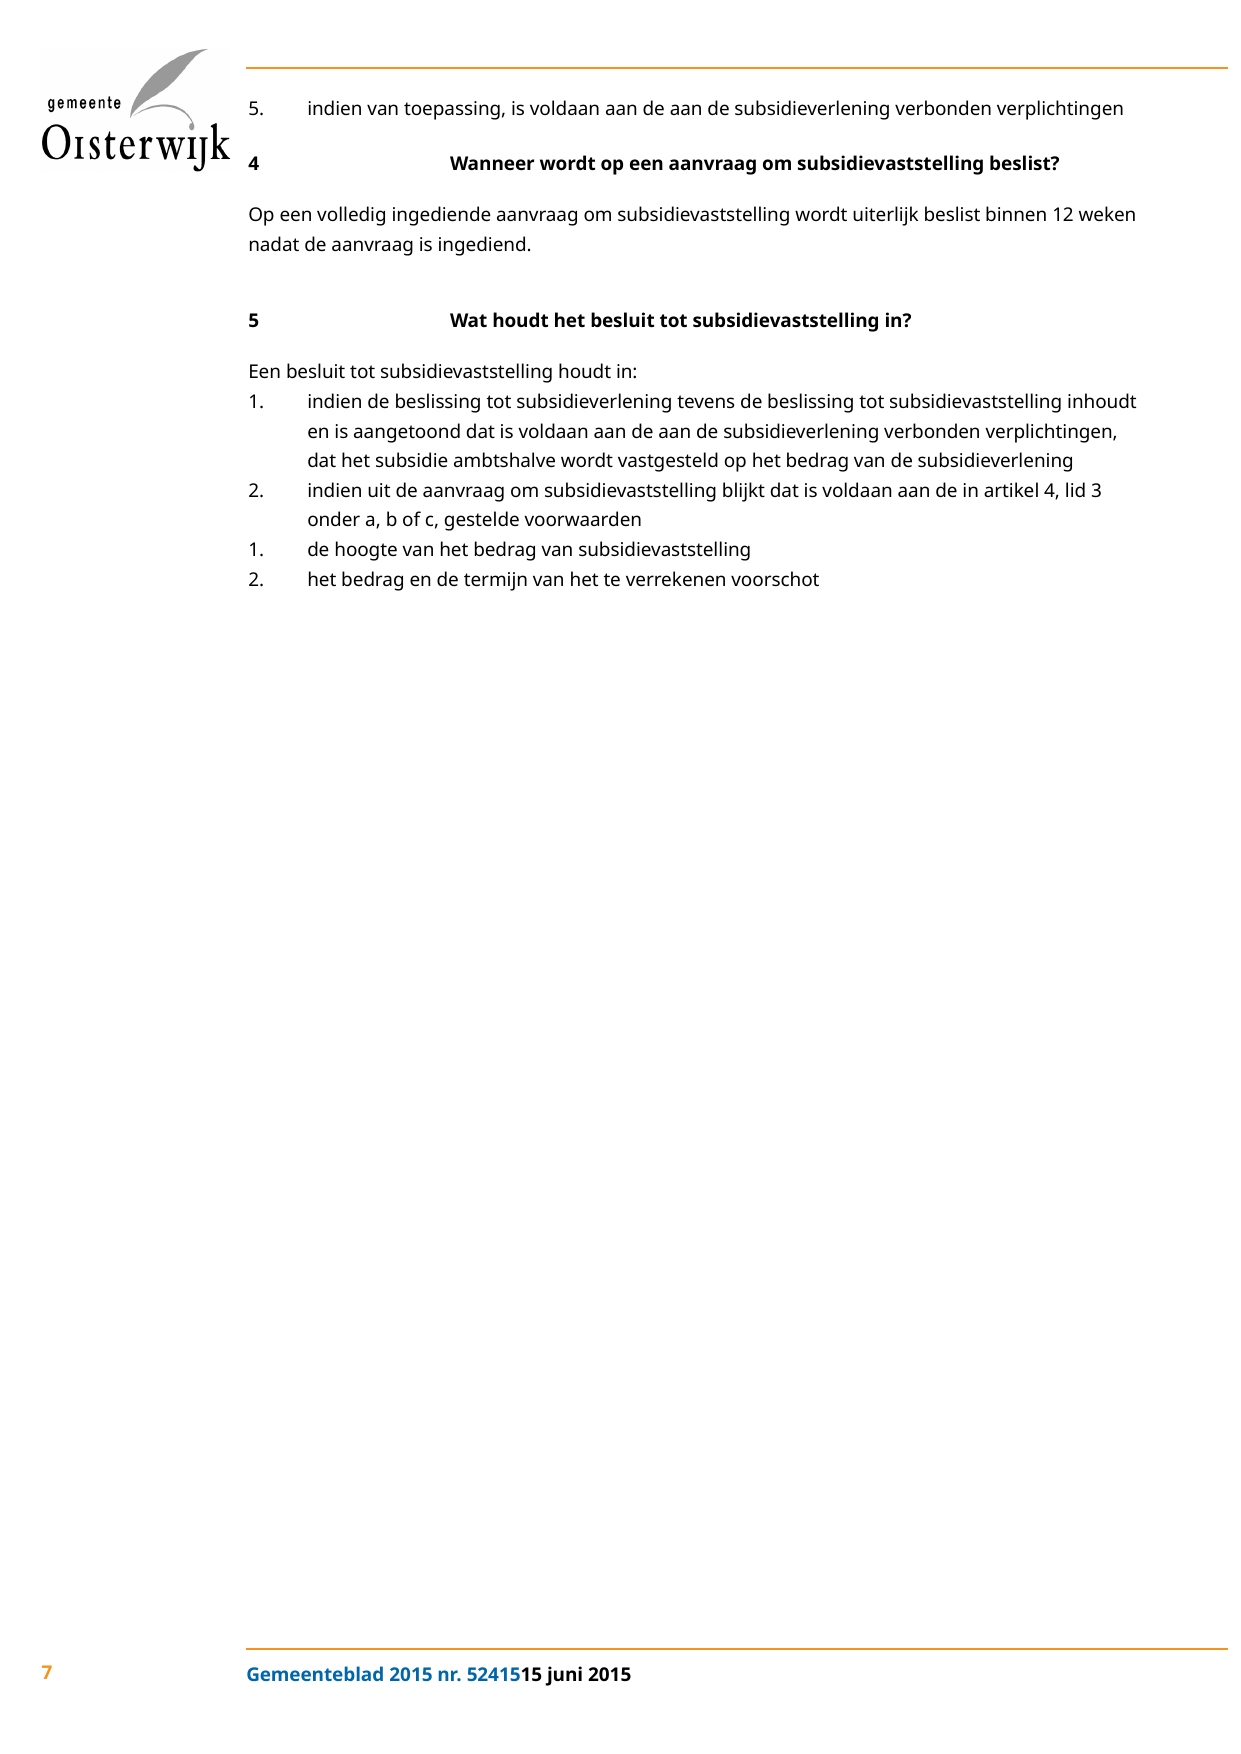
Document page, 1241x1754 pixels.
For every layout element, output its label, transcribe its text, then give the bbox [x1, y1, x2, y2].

text Een besluit tot subsidievaststelling houdt in: [248, 359, 1152, 384]
text Op een volledig ingediende aanvraag om subsidievaststelling wordt uiterlijk beslist binnen 12 weken nadat de aanvraag is ingediend. [248, 202, 1152, 257]
table_header Wat houdt het besluit tot subsidievaststelling in? [450, 307, 1152, 333]
picture [41, 47, 231, 172]
table_header 4 [248, 150, 450, 176]
table_header 5 [248, 307, 450, 333]
list het bedrag en de termijn van het te verrekenen voorschot [248, 566, 1152, 592]
list de hoogte van het bedrag van subsidievaststelling [248, 536, 1152, 562]
list indien uit de aanvraag om subsidievaststelling blijkt dat is voldaan aan de in artikel 4, lid 3 onder a, b of c, gestelde voorwaarden [248, 477, 1152, 532]
list indien van toepassing, is voldaan aan de aan de subsidieverlening verbonden verplichtingen [248, 95, 1152, 121]
list indien de beslissing tot subsidieverlening tevens de beslissing tot subsidievaststelling inhoudt en is aangetoond dat is voldaan aan de aan de subsidieverlening verbonden verplichtingen, dat het subsidie ambtshalve wordt vastgesteld op het bedrag van de subsidieverlening [248, 388, 1152, 473]
table_header Wanneer wordt op een aanvraag om subsidievaststelling beslist? [450, 150, 1152, 176]
